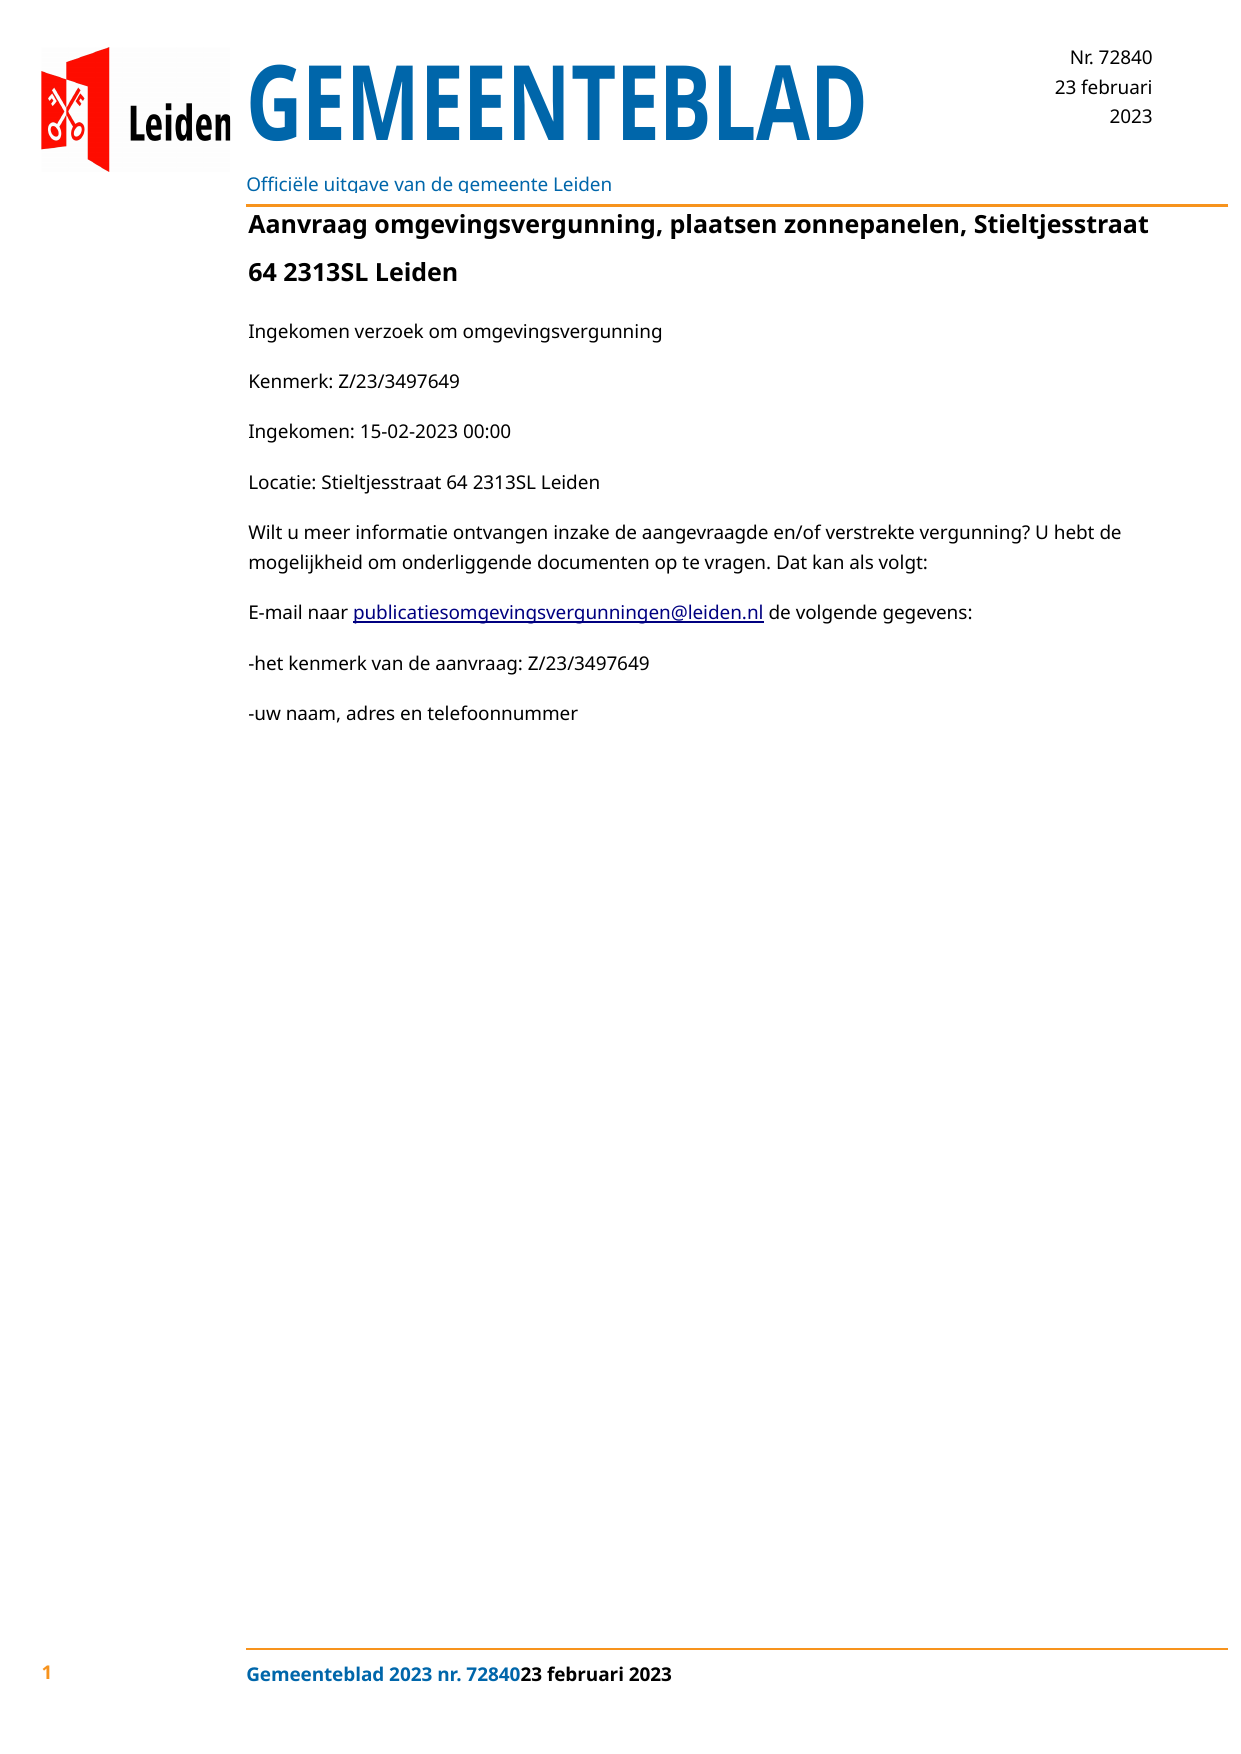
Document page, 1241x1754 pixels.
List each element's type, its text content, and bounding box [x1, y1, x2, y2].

text Wilt u meer informatie ontvangen inzake de aangevraagde en/of verstrekte vergunning? U hebt de mogelijkheid om onderliggende documenten op te vragen. Dat kan als volgt: [248, 519, 1152, 575]
text -uw naam, adres en telefoonnummer [248, 700, 1152, 726]
text Aanvraag omgevingsvergunning, plaatsen zonnepanelen, Stieltjesstraat 64 2313SL Leiden [248, 207, 1152, 288]
text Ingekomen verzoek om omgevingsvergunning [248, 318, 1152, 344]
text Ingekomen: 15-02-2023 00:00 [248, 419, 1152, 444]
text E-mail naar publicatiesomgevingsvergunningen@leiden.nl de volgende gegevens: [248, 599, 1152, 625]
text Kenmerk: Z/23/3497649 [248, 368, 1152, 394]
picture [41, 47, 231, 172]
text -het kenmerk van de aanvraag: Z/23/3497649 [248, 650, 1152, 676]
text Locatie: Stieltjesstraat 64 2313SL Leiden [248, 469, 1152, 495]
